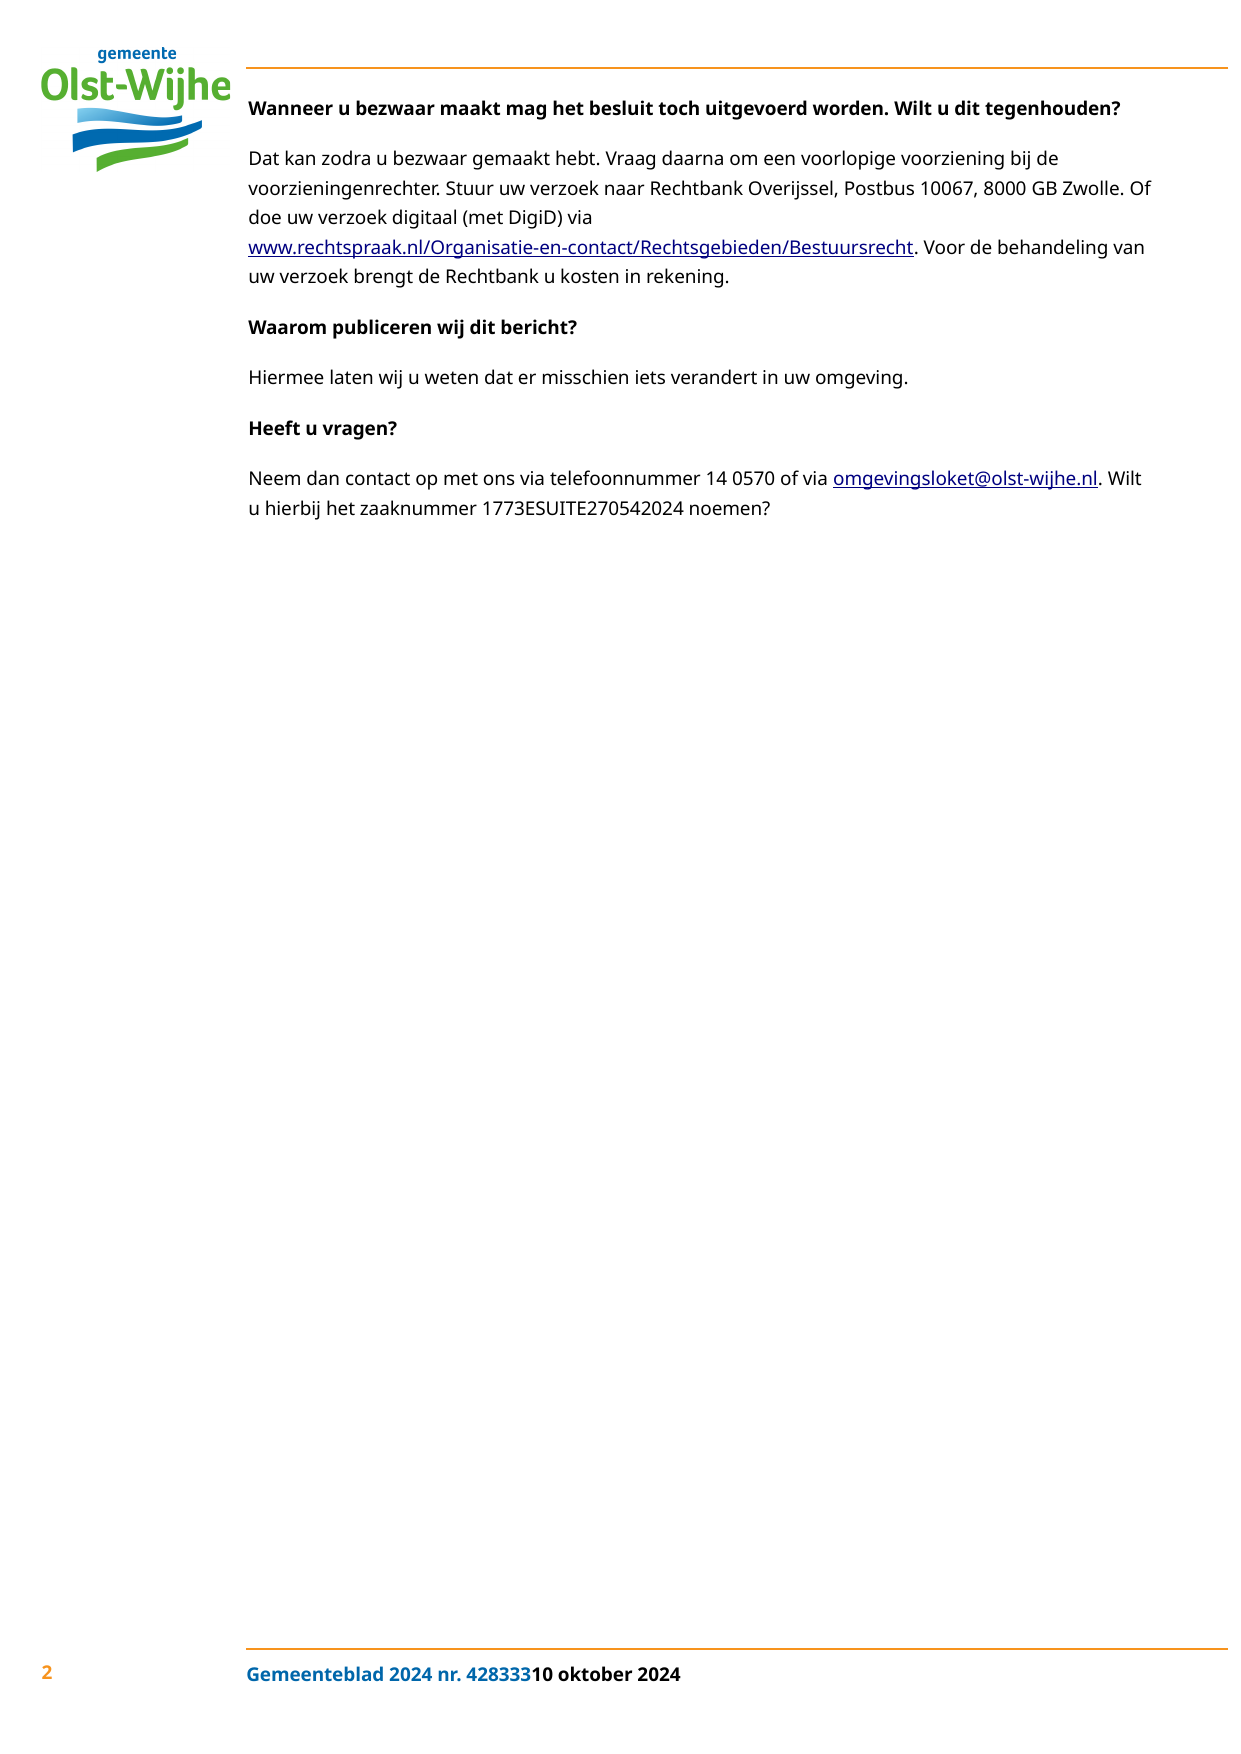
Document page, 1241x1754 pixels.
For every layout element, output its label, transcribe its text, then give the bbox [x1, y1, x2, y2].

text Heeft u vragen? [248, 415, 1152, 441]
text Waarom publiceren wij dit bericht? [248, 314, 1152, 340]
text Neem dan contact op met ons via telefoonnummer 14 0570 of via omgevingsloket@olst-wijhe.nl. Wilt u hierbij het zaaknummer 1773ESUITE270542024 noemen? [248, 465, 1152, 521]
text Dat kan zodra u bezwaar gemaakt hebt. Vraag daarna om een voorlopige voorziening bij de voorzieningenrechter. Stuur uw verzoek naar Rechtbank Overijssel, Postbus 10067, 8000 GB Zwolle. Of doe uw verzoek digitaal (met DigiD) via www.rechtspraak.nl/Organisatie-en-contact/Rechtsgebieden/Bestuursrecht. Voor de behandeling van uw verzoek brengt de Rechtbank u kosten in rekening. [248, 145, 1152, 289]
picture [41, 47, 231, 172]
text Hiermee laten wij u weten dat er misschien iets verandert in uw omgeving. [248, 364, 1152, 390]
text Wanneer u bezwaar maakt mag het besluit toch uitgevoerd worden. Wilt u dit tegenhouden? [248, 95, 1152, 121]
